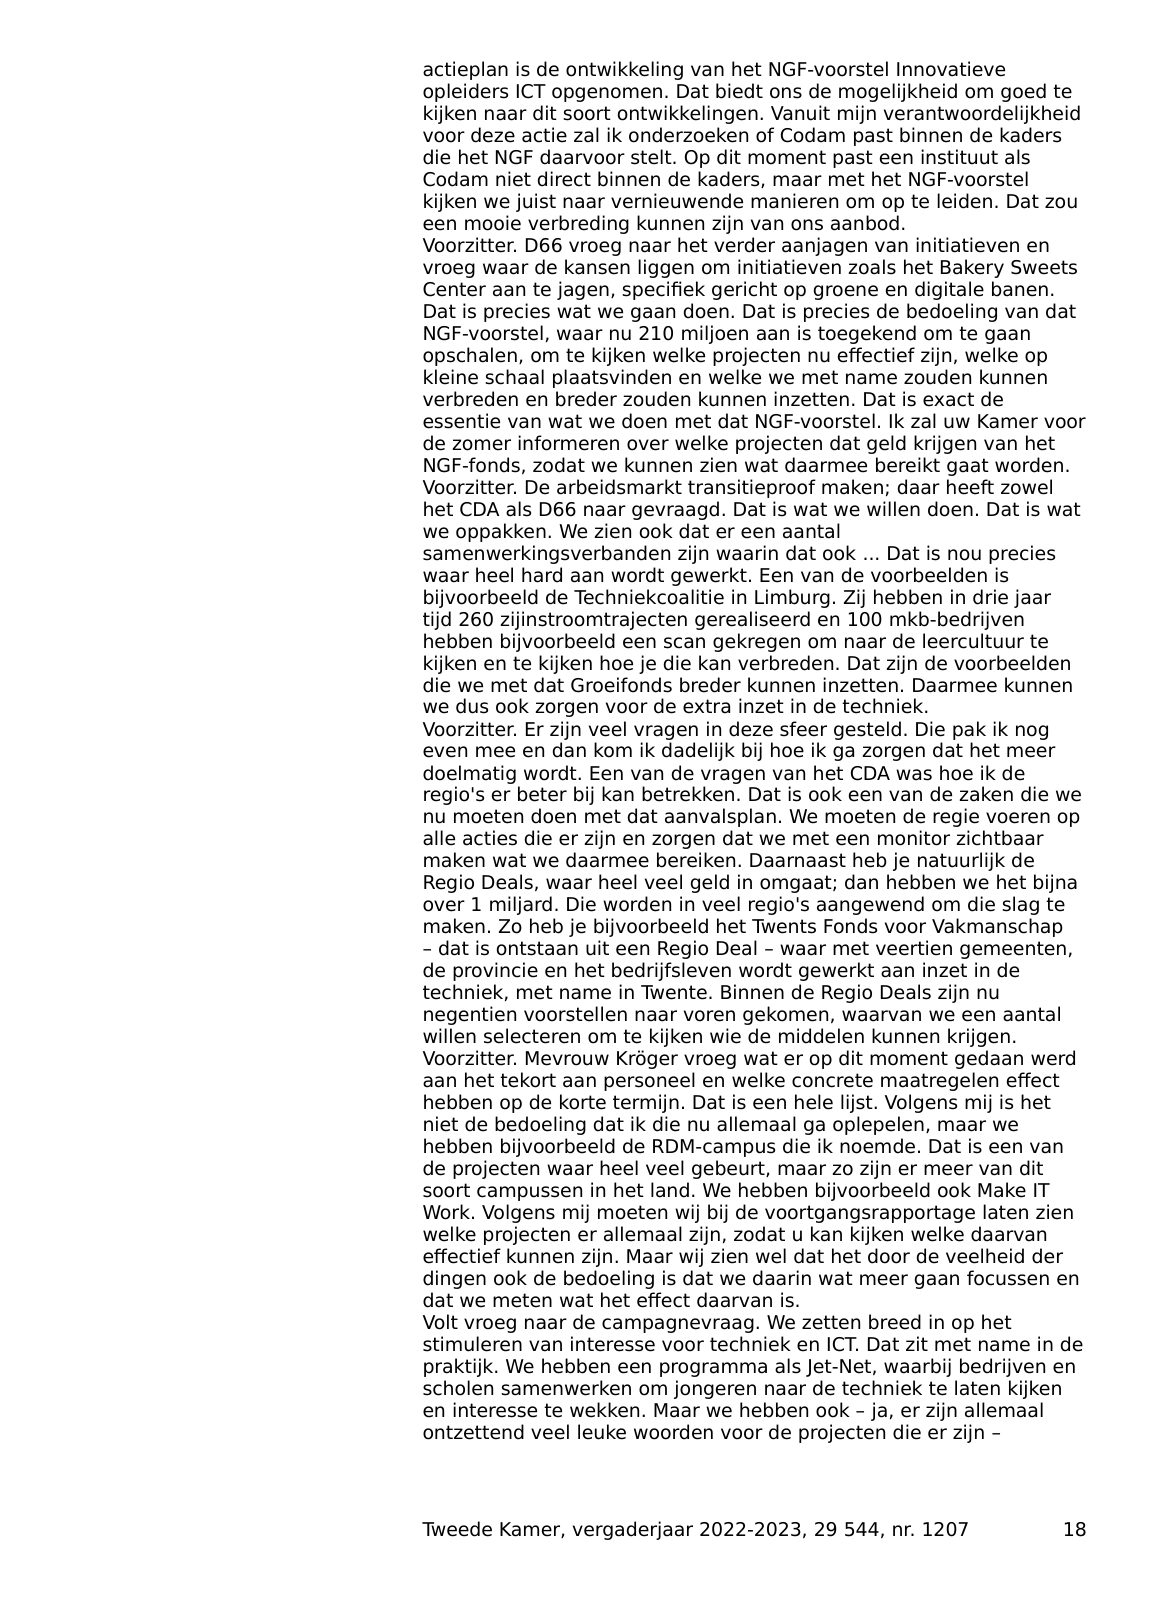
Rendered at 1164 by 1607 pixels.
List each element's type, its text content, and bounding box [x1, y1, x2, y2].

text Voorzitter. Er zijn veel vragen in deze sfeer gesteld. Die pak ik nog even mee en dan kom ik dadelijk bij hoe ik ga zorgen dat het meer doelmatig wordt. Een van de vragen van het CDA was hoe ik de regio's er beter bij kan betrekken. Dat is ook een van de zaken die we nu moeten doen met dat aanvalsplan. We moeten de regie voeren op alle acties die er zijn en zorgen dat we met een monitor zichtbaar maken wat we daarmee bereiken. Daarnaast heb je natuurlijk de Regio Deals, waar heel veel geld in omgaat; dan hebben we het bijna over 1 miljard. Die worden in veel regio's aangewend om die slag te maken. Zo heb je bijvoorbeeld het Twents Fonds voor Vakmanschap – dat is ontstaan uit een Regio Deal – waar met veertien gemeenten, de provincie en het bedrijfsleven wordt gewerkt aan inzet in de techniek, met name in Twente. Binnen de Regio Deals zijn nu negentien voorstellen naar voren gekomen, waarvan we een aantal willen selecteren om te kijken wie de middelen kunnen krijgen. [422, 718, 1087, 1048]
text actieplan is de ontwikkeling van het NGF-voorstel Innovatieve opleiders ICT opgenomen. Dat biedt ons de mogelijkheid om goed te kijken naar dit soort ontwikkelingen. Vanuit mijn verantwoordelijkheid voor deze actie zal ik onderzoeken of Codam past binnen de kaders die het NGF daarvoor stelt. Op dit moment past een instituut als Codam niet direct binnen de kaders, maar met het NGF-voorstel kijken we juist naar vernieuwende manieren om op te leiden. Dat zou een mooie verbreding kunnen zijn van ons aanbod. [422, 59, 1087, 235]
text Volt vroeg naar de campagnevraag. We zetten breed in op het stimuleren van interesse voor techniek en ICT. Dat zit met name in de praktijk. We hebben een programma als Jet-Net, waarbij bedrijven en scholen samenwerken om jongeren naar de techniek te laten kijken en interesse te wekken. Maar we hebben ook – ja, er zijn allemaal ontzettend veel leuke woorden voor de projecten die er zijn – [422, 1312, 1087, 1444]
text Voorzitter. D66 vroeg naar het verder aanjagen van initiatieven en vroeg waar de kansen liggen om initiatieven zoals het Bakery Sweets Center aan te jagen, specifiek gericht op groene en digitale banen. Dat is precies wat we gaan doen. Dat is precies de bedoeling van dat NGF-voorstel, waar nu 210 miljoen aan is toegekend om te gaan opschalen, om te kijken welke projecten nu effectief zijn, welke op kleine schaal plaatsvinden en welke we met name zouden kunnen verbreden en breder zouden kunnen inzetten. Dat is exact de essentie van wat we doen met dat NGF-voorstel. Ik zal uw Kamer voor de zomer informeren over welke projecten dat geld krijgen van het NGF-fonds, zodat we kunnen zien wat daarmee bereikt gaat worden. [422, 235, 1087, 477]
text Voorzitter. De arbeidsmarkt transitieproof maken; daar heeft zowel het CDA als D66 naar gevraagd. Dat is wat we willen doen. Dat is wat we oppakken. We zien ook dat er een aantal samenwerkingsverbanden zijn waarin dat ook ... Dat is nou precies waar heel hard aan wordt gewerkt. Een van de voorbeelden is bijvoorbeeld de Techniekcoalitie in Limburg. Zij hebben in drie jaar tijd 260 zijinstroomtrajecten gerealiseerd en 100 mkb-bedrijven hebben bijvoorbeeld een scan gekregen om naar de leercultuur te kijken en te kijken hoe je die kan verbreden. Dat zijn de voorbeelden die we met dat Groeifonds breder kunnen inzetten. Daarmee kunnen we dus ook zorgen voor de extra inzet in de techniek. [422, 477, 1087, 718]
text Voorzitter. Mevrouw Kröger vroeg wat er op dit moment gedaan werd aan het tekort aan personeel en welke concrete maatregelen effect hebben op de korte termijn. Dat is een hele lijst. Volgens mij is het niet de bedoeling dat ik die nu allemaal ga oplepelen, maar we hebben bijvoorbeeld de RDM-campus die ik noemde. Dat is een van de projecten waar heel veel gebeurt, maar zo zijn er meer van dit soort campussen in het land. We hebben bijvoorbeeld ook Make IT Work. Volgens mij moeten wij bij de voortgangsrapportage laten zien welke projecten er allemaal zijn, zodat u kan kijken welke daarvan effectief kunnen zijn. Maar wij zien wel dat het door de veelheid der dingen ook de bedoeling is dat we daarin wat meer gaan focussen en dat we meten wat het effect daarvan is. [422, 1048, 1087, 1312]
